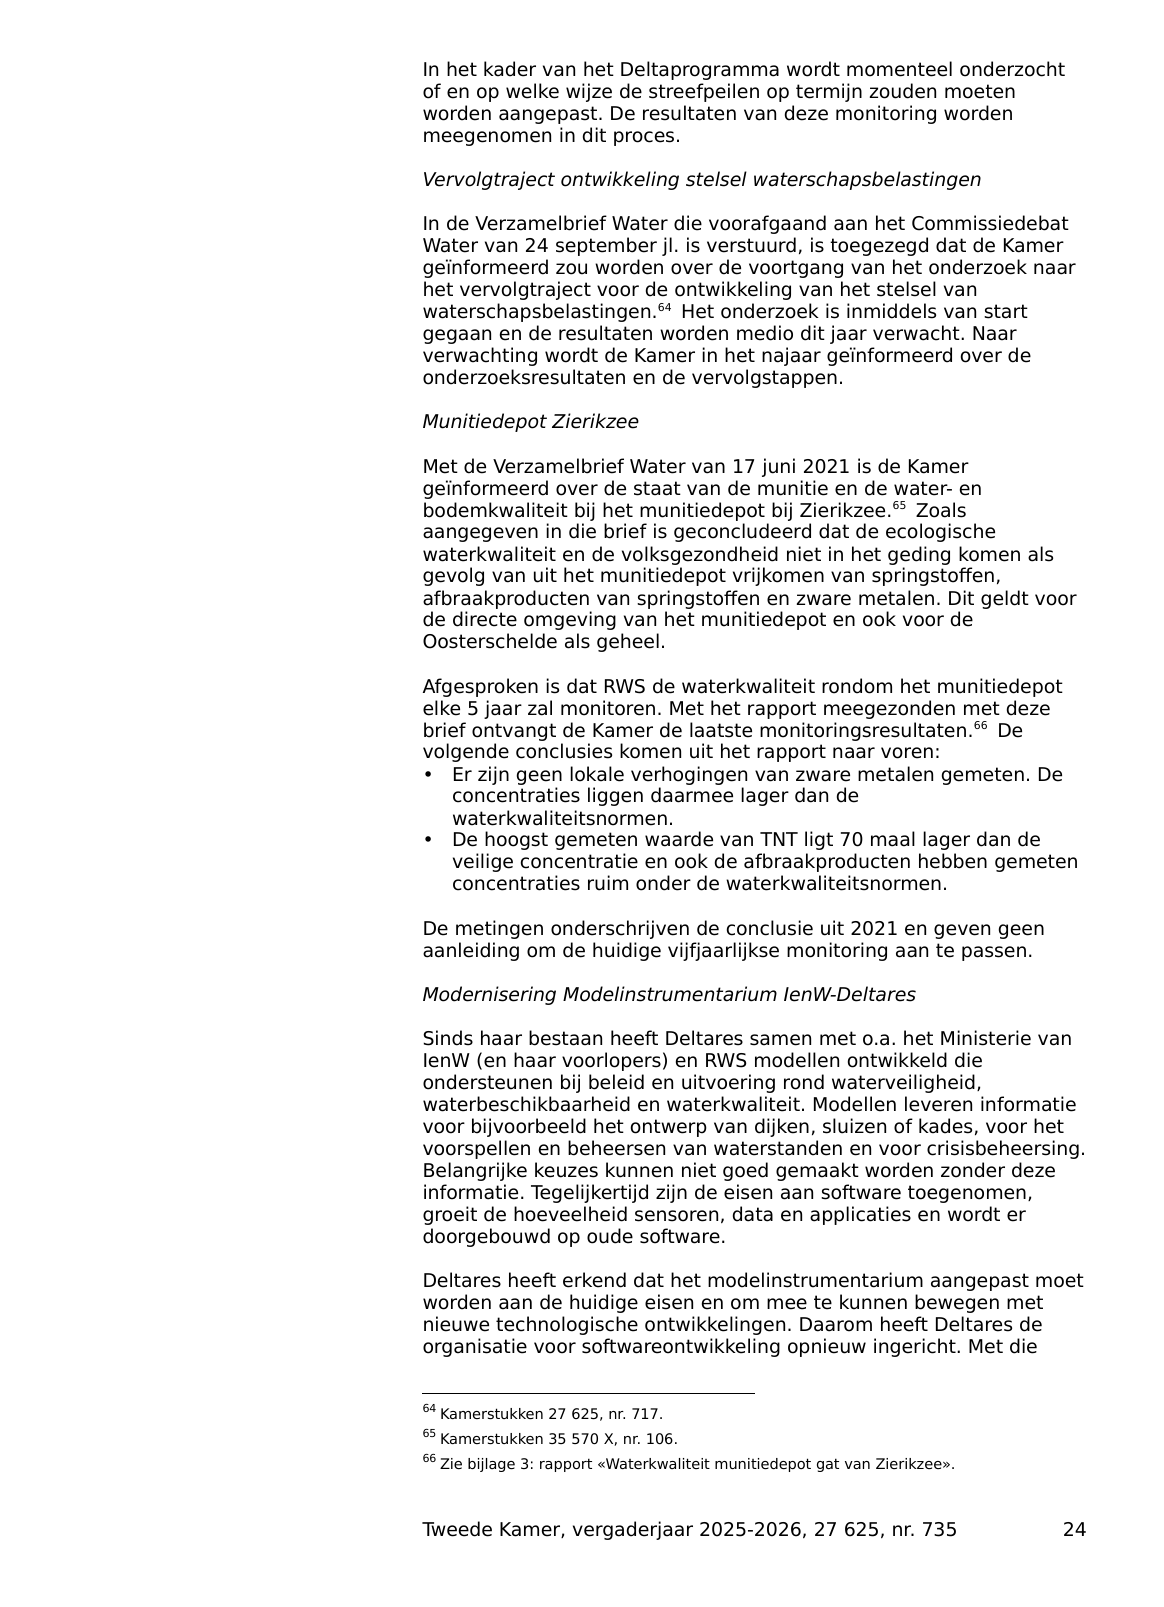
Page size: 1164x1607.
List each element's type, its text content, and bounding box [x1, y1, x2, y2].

text Kamerstukken 35 570 X, nr. 106. [422, 1427, 1087, 1449]
text De metingen onderschrijven de conclusie uit 2021 en geven geen aanleiding om de huidige vijfjaarlijkse monitoring aan te passen. [422, 917, 1087, 961]
subtitle Modernisering Modelinstrumentarium IenW-Deltares [422, 984, 1087, 1006]
text • De hoogst gemeten waarde van TNT ligt 70 maal lager dan de veilige concentratie en ook de afbraakproducten hebben gemeten concentraties ruim onder de waterkwaliteitsnormen. [422, 829, 1087, 895]
text In het kader van het Deltaprogramma wordt momenteel onderzocht of en op welke wijze de streefpeilen op termijn zouden moeten worden aangepast. De resultaten van deze monitoring worden meegenomen in dit proces. [422, 59, 1087, 147]
text Deltares heeft erkend dat het modelinstrumentarium aangepast moet worden aan de huidige eisen en om mee te kunnen bewegen met nieuwe technologische ontwikkelingen. Daarom heeft Deltares de organisatie voor softwareontwikkeling opnieuw ingericht. Met die [422, 1270, 1087, 1358]
text Met de Verzamelbrief Water van 17 juni 2021 is de Kamer geïnformeerd over de staat van de munitie en de water- en bodemkwaliteit bij het munitiedepot bij Zierikzee. Zoals aangegeven in die brief is geconcludeerd dat de ecologische waterkwaliteit en de volksgezondheid niet in het geding komen als gevolg van uit het munitiedepot vrijkomen van springstoffen, afbraakproducten van springstoffen en zware metalen. Dit geldt voor de directe omgeving van het munitiedepot en ook voor de Oosterschelde als geheel. [422, 456, 1087, 653]
text Afgesproken is dat RWS de waterkwaliteit rondom het munitiedepot elke 5 jaar zal monitoren. Met het rapport meegezonden met deze brief ontvangt de Kamer de laatste monitoringsresultaten. De volgende conclusies komen uit het rapport naar voren: [422, 676, 1087, 763]
text Zie bijlage 3: rapport «Waterkwaliteit munitiedepot gat van Zierikzee». [422, 1452, 1087, 1474]
text In de Verzamelbrief Water die voorafgaand aan het Commissiedebat Water van 24 september jl. is verstuurd, is toegezegd dat de Kamer geïnformeerd zou worden over de voortgang van het onderzoek naar het vervolgtraject voor de ontwikkeling van het stelsel van waterschapsbelastingen. Het onderzoek is inmiddels van start gegaan en de resultaten worden medio dit jaar verwacht. Naar verwachting wordt de Kamer in het najaar geïnformeerd over de onderzoeksresultaten en de vervolgstappen. [422, 213, 1087, 389]
subtitle Vervolgtraject ontwikkeling stelsel waterschapsbelastingen [422, 169, 1087, 191]
subtitle Munitiedepot Zierikzee [422, 411, 1087, 433]
text Sinds haar bestaan heeft Deltares samen met o.a. het Ministerie van IenW (en haar voorlopers) en RWS modellen ontwikkeld die ondersteunen bij beleid en uitvoering rond waterveiligheid, waterbeschikbaarheid en waterkwaliteit. Modellen leveren informatie voor bijvoorbeeld het ontwerp van dijken, sluizen of kades, voor het voorspellen en beheersen van waterstanden en voor crisisbeheersing. Belangrijke keuzes kunnen niet goed gemaakt worden zonder deze informatie. Tegelijkertijd zijn de eisen aan software toegenomen, groeit de hoeveelheid sensoren, data en applicaties en wordt er doorgebouwd op oude software. [422, 1028, 1087, 1248]
text Kamerstukken 27 625, nr. 717. [422, 1402, 1087, 1424]
text • Er zijn geen lokale verhogingen van zware metalen gemeten. De concentraties liggen daarmee lager dan de waterkwaliteitsnormen. [422, 763, 1087, 829]
